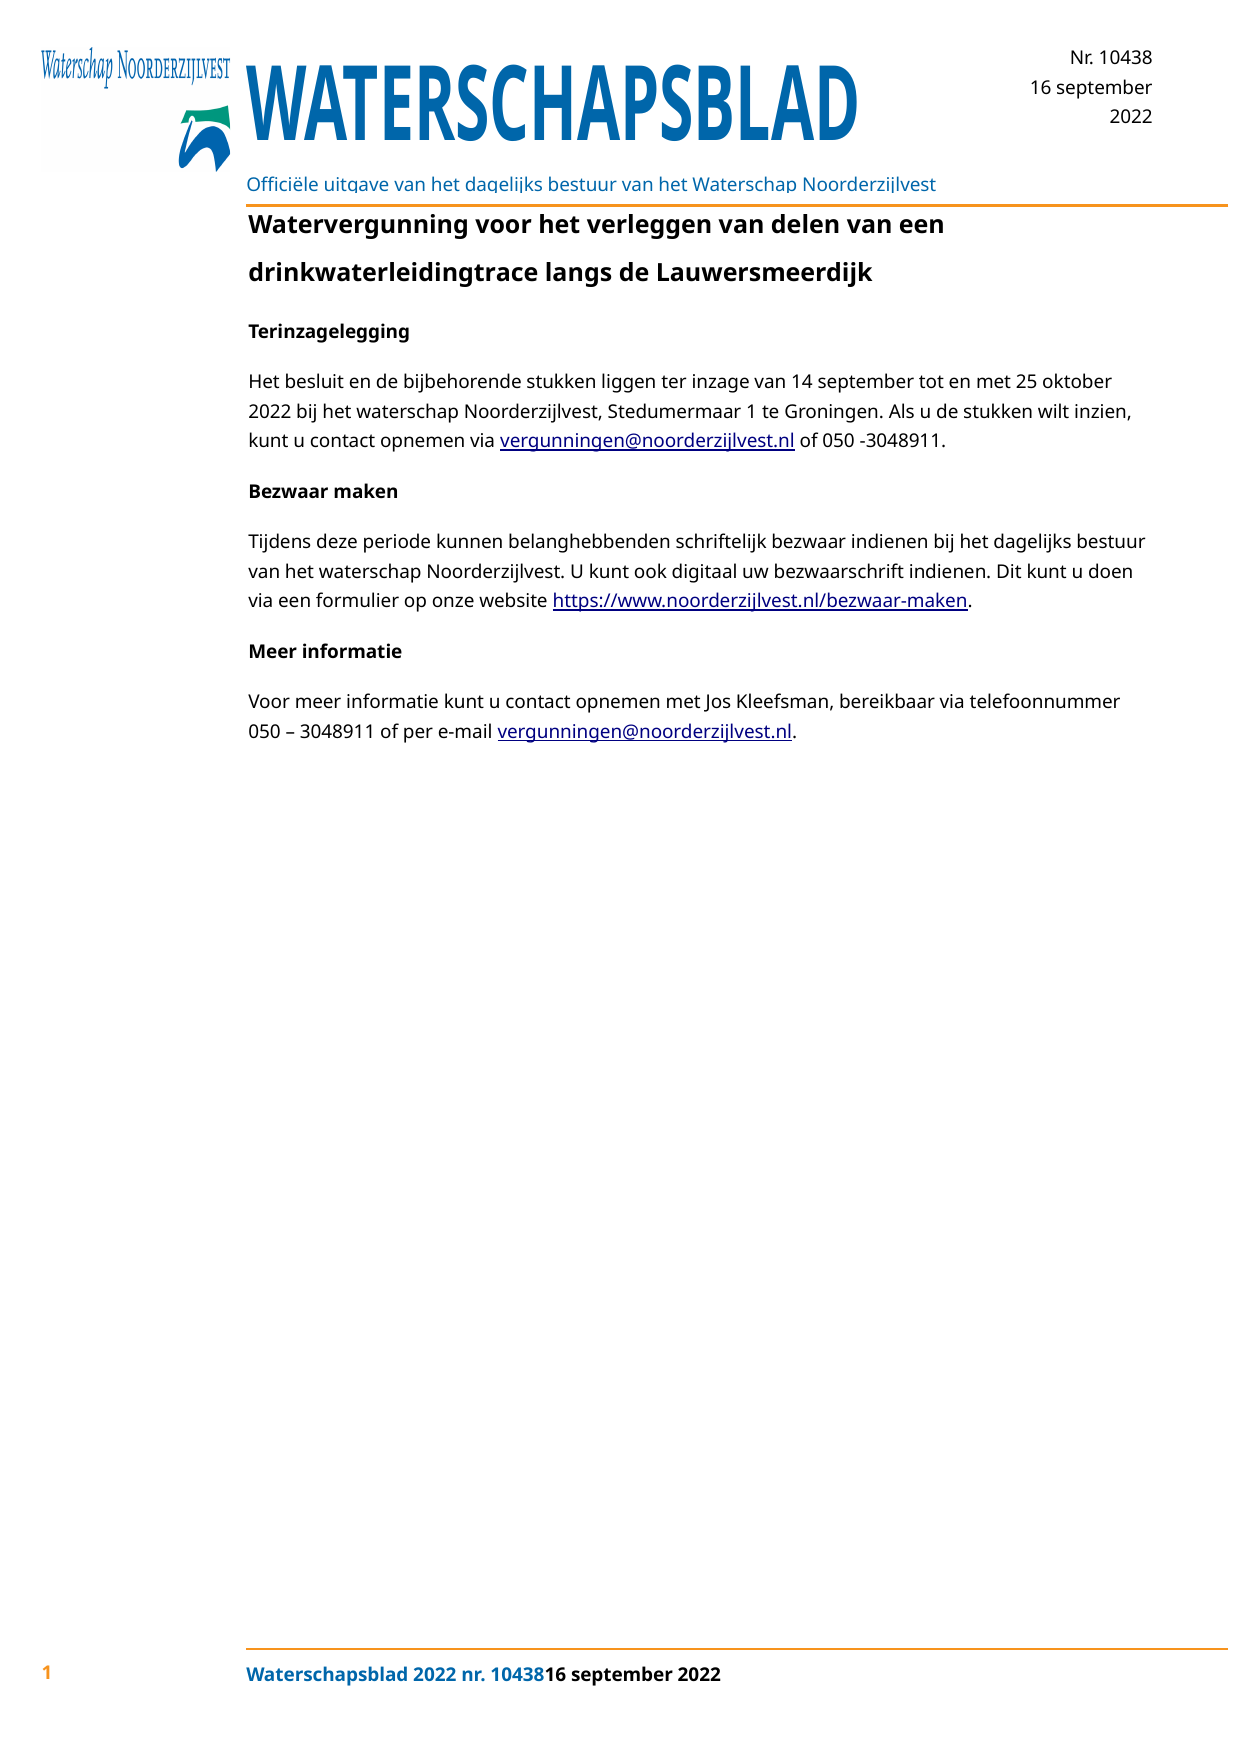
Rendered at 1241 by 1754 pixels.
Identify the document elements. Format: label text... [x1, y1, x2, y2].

picture [41, 47, 231, 172]
text Het besluit en de bijbehorende stukken liggen ter inzage van 14 september tot en met 25 oktober 2022 bij het waterschap Noorderzijlvest, Stedumermaar 1 te Groningen. Als u de stukken wilt inzien, kunt u contact opnemen via vergunningen@noorderzijlvest.nl of 050 -3048911. [248, 368, 1152, 453]
text Voor meer informatie kunt u contact opnemen met Jos Kleefsman, bereikbaar via telefoonnummer 050 – 3048911 of per e-mail vergunningen@noorderzijlvest.nl. [248, 688, 1152, 744]
text Terinzagelegging [248, 318, 1152, 344]
text Watervergunning voor het verleggen van delen van een drinkwaterleidingtrace langs de Lauwersmeerdijk [248, 207, 1152, 288]
text Bezwaar maken [248, 478, 1152, 504]
text Meer informatie [248, 638, 1152, 664]
text Tijdens deze periode kunnen belanghebbenden schriftelijk bezwaar indienen bij het dagelijks bestuur van het waterschap Noorderzijlvest. U kunt ook digitaal uw bezwaarschrift indienen. Dit kunt u doen via een formulier op onze website https://www.noorderzijlvest.nl/bezwaar-maken. [248, 528, 1152, 613]
